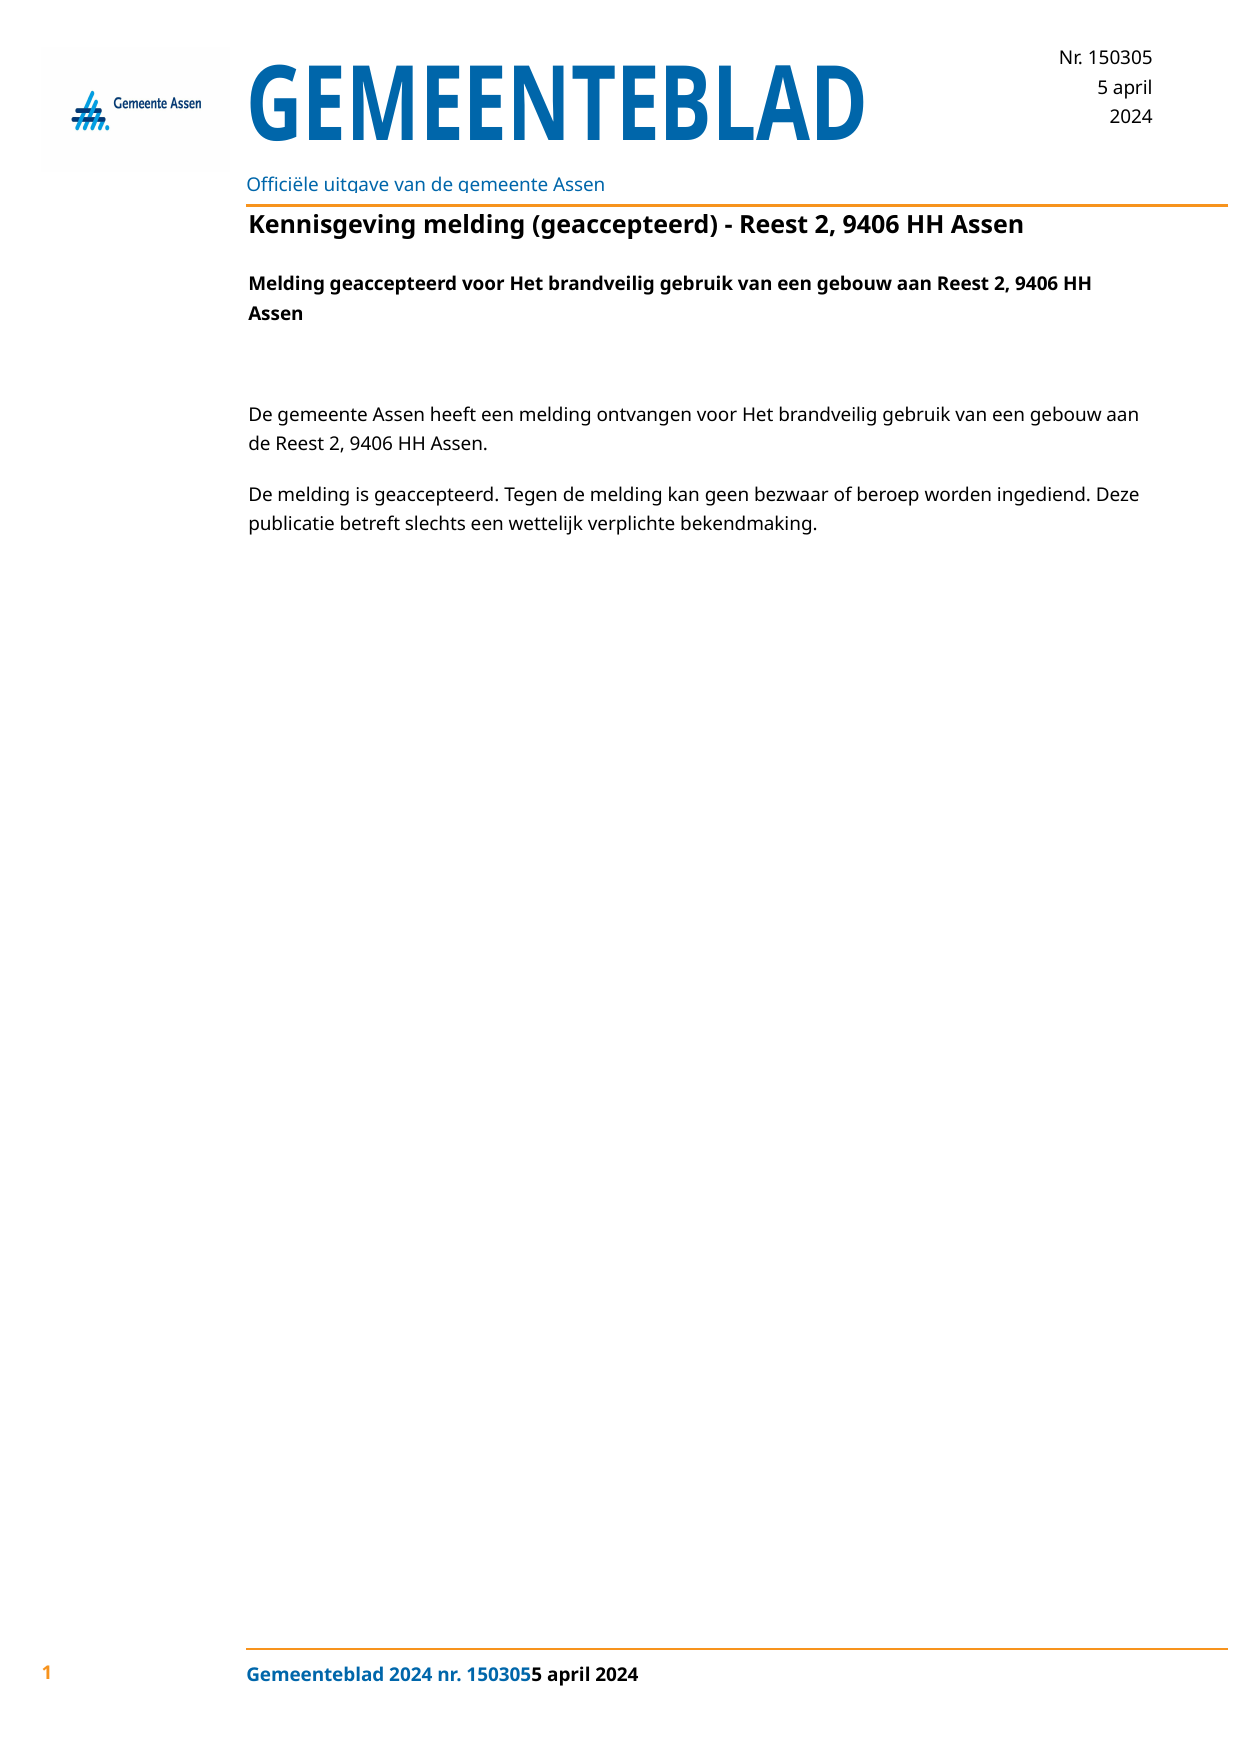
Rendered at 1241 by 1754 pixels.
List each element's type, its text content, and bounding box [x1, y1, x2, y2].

picture [41, 47, 231, 172]
text Kennisgeving melding (geaccepteerd) - Reest 2, 9406 HH Assen [248, 207, 1152, 241]
text De melding is geaccepteerd. Tegen de melding kan geen bezwaar of beroep worden ingediend. Deze publicatie betreft slechts een wettelijk verplichte bekendmaking. [248, 481, 1152, 536]
text De gemeente Assen heeft een melding ontvangen voor Het brandveilig gebruik van een gebouw aan de Reest 2, 9406 HH Assen. [248, 401, 1152, 456]
text Melding geaccepteerd voor Het brandveilig gebruik van een gebouw aan Reest 2, 9406 HH Assen [248, 270, 1152, 326]
